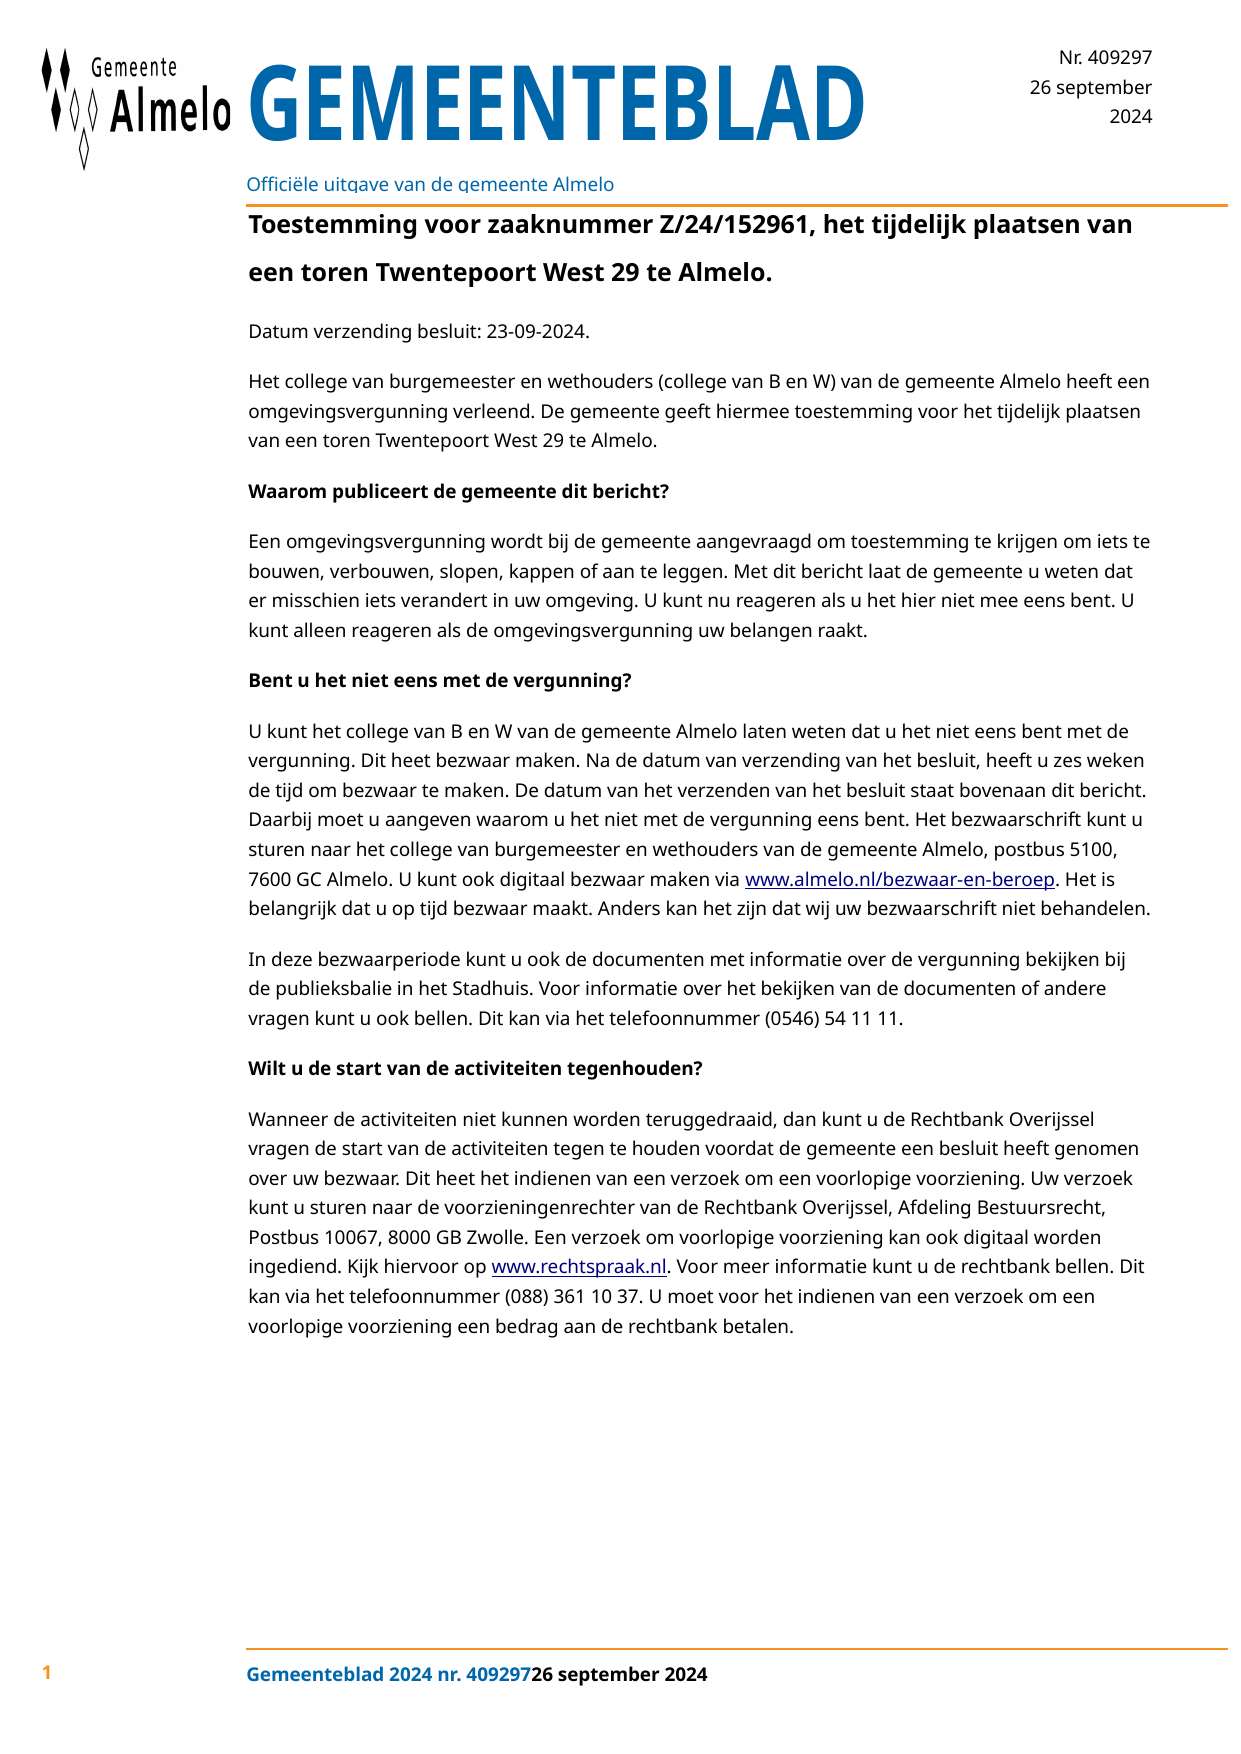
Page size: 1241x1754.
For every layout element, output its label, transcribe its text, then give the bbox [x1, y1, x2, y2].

text Wanneer de activiteiten niet kunnen worden teruggedraaid, dan kunt u de Rechtbank Overijssel vragen de start van de activiteiten tegen te houden voordat de gemeente een besluit heeft genomen over uw bezwaar. Dit heet het indienen van een verzoek om een voorlopige voorziening. Uw verzoek kunt u sturen naar de voorzieningenrechter van de Rechtbank Overijssel, Afdeling Bestuursrecht, Postbus 10067, 8000 GB Zwolle. Een verzoek om voorlopige voorziening kan ook digitaal worden ingediend. Kijk hiervoor op www.rechtspraak.nl. Voor meer informatie kunt u de rechtbank bellen. Dit kan via het telefoonnummer (088) 361 10 37. U moet voor het indienen van een verzoek om een voorlopige voorziening een bedrag aan de rechtbank betalen. [248, 1106, 1152, 1339]
text U kunt het college van B en W van de gemeente Almelo laten weten dat u het niet eens bent met de vergunning. Dit heet bezwaar maken. Na de datum van verzending van het besluit, heeft u zes weken de tijd om bezwaar te maken. De datum van het verzenden van het besluit staat bovenaan dit bericht. Daarbij moet u aangeven waarom u het niet met de vergunning eens bent. Het bezwaarschrift kunt u sturen naar het college van burgemeester en wethouders van de gemeente Almelo, postbus 5100, 7600 GC Almelo. U kunt ook digitaal bezwaar maken via www.almelo.nl/bezwaar-en-beroep. Het is belangrijk dat u op tijd bezwaar maakt. Anders kan het zijn dat wij uw bezwaarschrift niet behandelen. [248, 718, 1152, 921]
text Bent u het niet eens met de vergunning? [248, 667, 1152, 693]
text Een omgevingsvergunning wordt bij de gemeente aangevraagd om toestemming te krijgen om iets te bouwen, verbouwen, slopen, kappen of aan te leggen. Met dit bericht laat de gemeente u weten dat er misschien iets verandert in uw omgeving. U kunt nu reageren als u het hier niet mee eens bent. U kunt alleen reageren als de omgevingsvergunning uw belangen raakt. [248, 528, 1152, 643]
picture [41, 47, 231, 172]
text Wilt u de start van de activiteiten tegenhouden? [248, 1055, 1152, 1081]
text Toestemming voor zaaknummer Z/24/152961, het tijdelijk plaatsen van een toren Twentepoort West 29 te Almelo. [248, 207, 1152, 288]
text Het college van burgemeester en wethouders (college van B en W) van de gemeente Almelo heeft een omgevingsvergunning verleend. De gemeente geeft hiermee toestemming voor het tijdelijk plaatsen van een toren Twentepoort West 29 te Almelo. [248, 368, 1152, 453]
text In deze bezwaarperiode kunt u ook de documenten met informatie over de vergunning bekijken bij de publieksbalie in het Stadhuis. Voor informatie over het bekijken van de documenten of andere vragen kunt u ook bellen. Dit kan via het telefoonnummer (0546) 54 11 11. [248, 946, 1152, 1031]
text Datum verzending besluit: 23-09-2024. [248, 318, 1152, 344]
text Waarom publiceert de gemeente dit bericht? [248, 478, 1152, 504]
